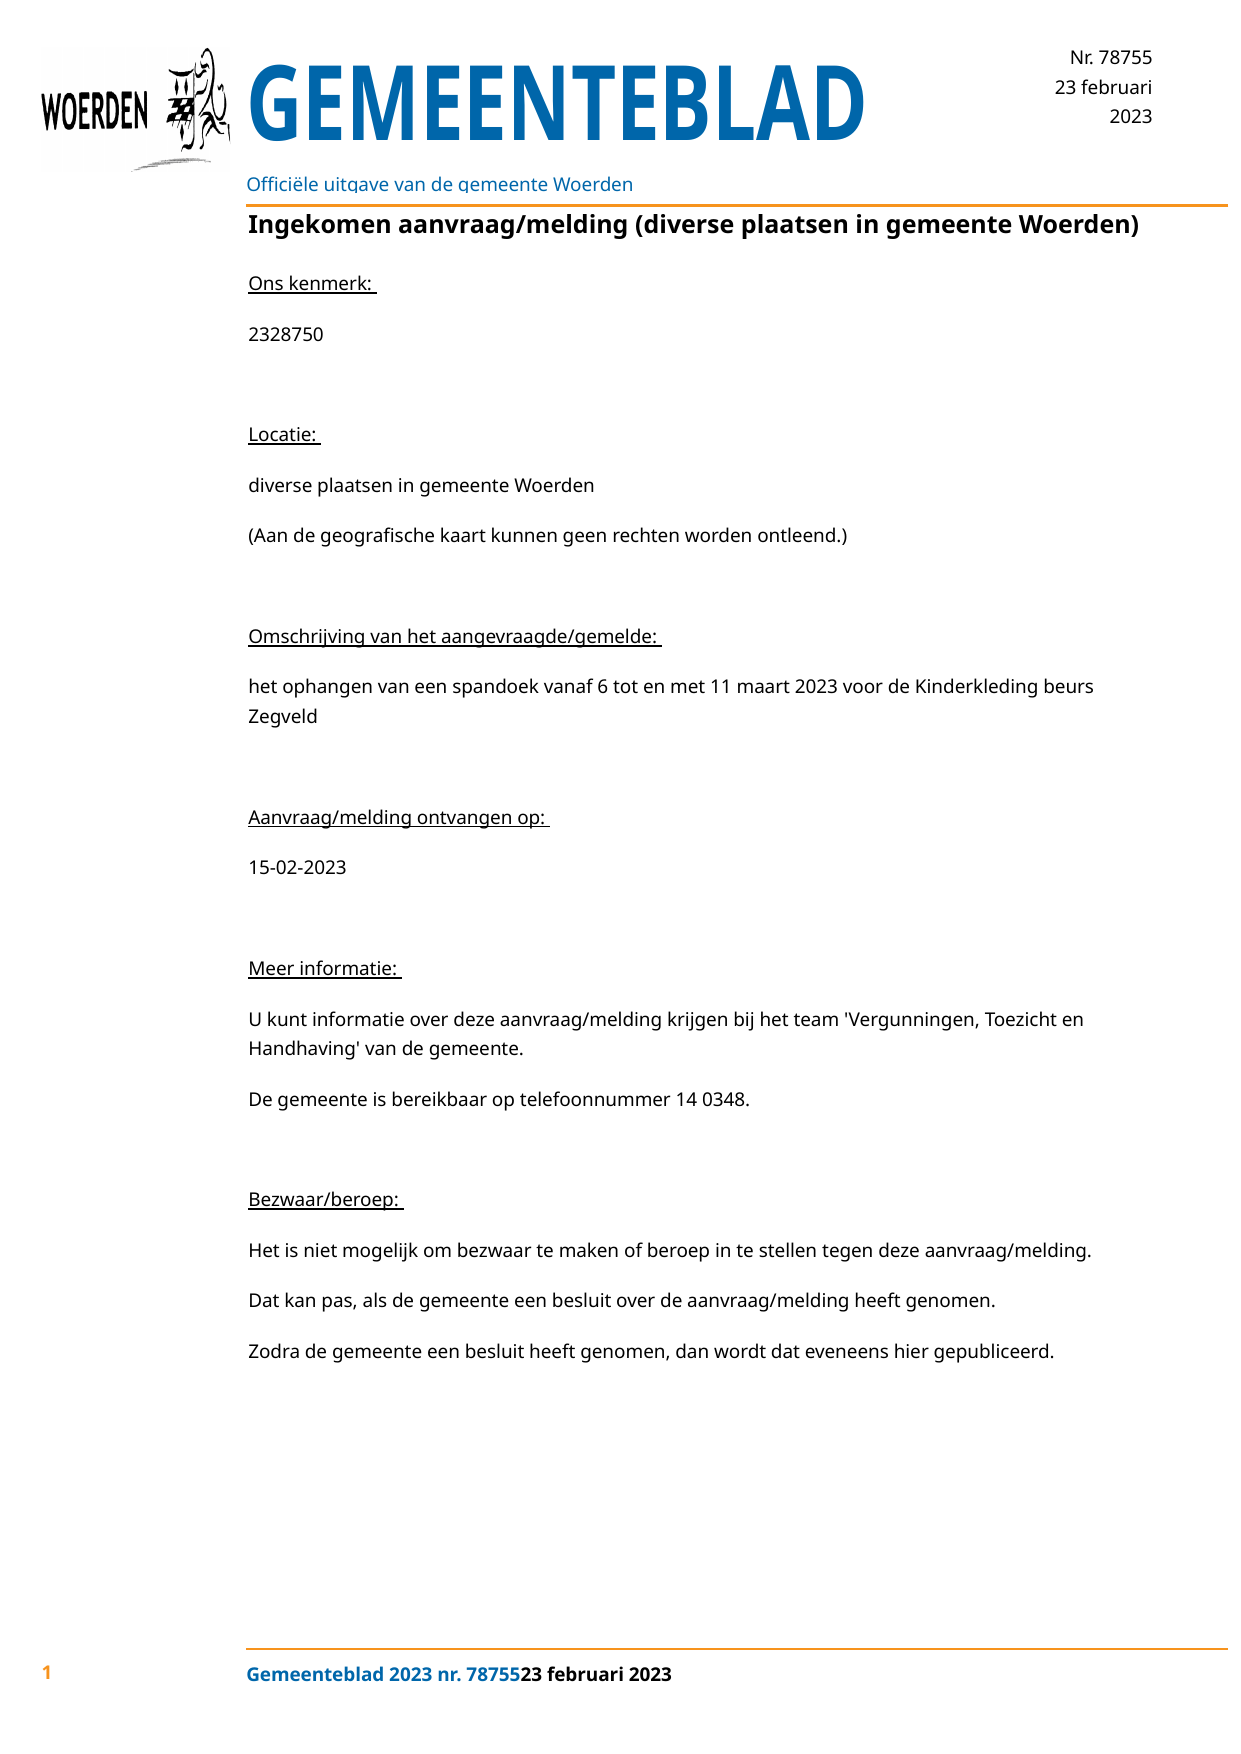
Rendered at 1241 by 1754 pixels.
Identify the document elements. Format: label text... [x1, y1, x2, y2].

text Dat kan pas, als de gemeente een besluit over de aanvraag/melding heeft genomen. [248, 1287, 1152, 1313]
text Omschrijving van het aangevraagde/gemelde: [248, 623, 1152, 649]
text Bezwaar/beroep: [248, 1187, 1152, 1212]
text De gemeente is bereikbaar op telefoonnummer 14 0348. [248, 1086, 1152, 1111]
text Zodra de gemeente een besluit heeft genomen, dan wordt dat eveneens hier gepubliceerd. [248, 1338, 1152, 1363]
text diverse plaatsen in gemeente Woerden [248, 472, 1152, 498]
text (Aan de geografische kaart kunnen geen rechten worden ontleend.) [248, 522, 1152, 548]
text Het is niet mogelijk om bezwaar te maken of beroep in te stellen tegen deze aanvraag/melding. [248, 1237, 1152, 1263]
text 15-02-2023 [248, 854, 1152, 880]
text Aanvraag/melding ontvangen op: [248, 804, 1152, 830]
text het ophangen van een spandoek vanaf 6 tot en met 11 maart 2023 voor de Kinderkleding beurs Zegveld [248, 674, 1152, 729]
picture [41, 47, 231, 172]
text Locatie: [248, 422, 1152, 447]
text Meer informatie: [248, 955, 1152, 981]
text Ingekomen aanvraag/melding (diverse plaatsen in gemeente Woerden) [248, 207, 1152, 241]
text U kunt informatie over deze aanvraag/melding krijgen bij het team 'Vergunningen, Toezicht en Handhaving' van de gemeente. [248, 1006, 1152, 1061]
text 2328750 [248, 321, 1152, 346]
text Ons kenmerk: [248, 270, 1152, 296]
